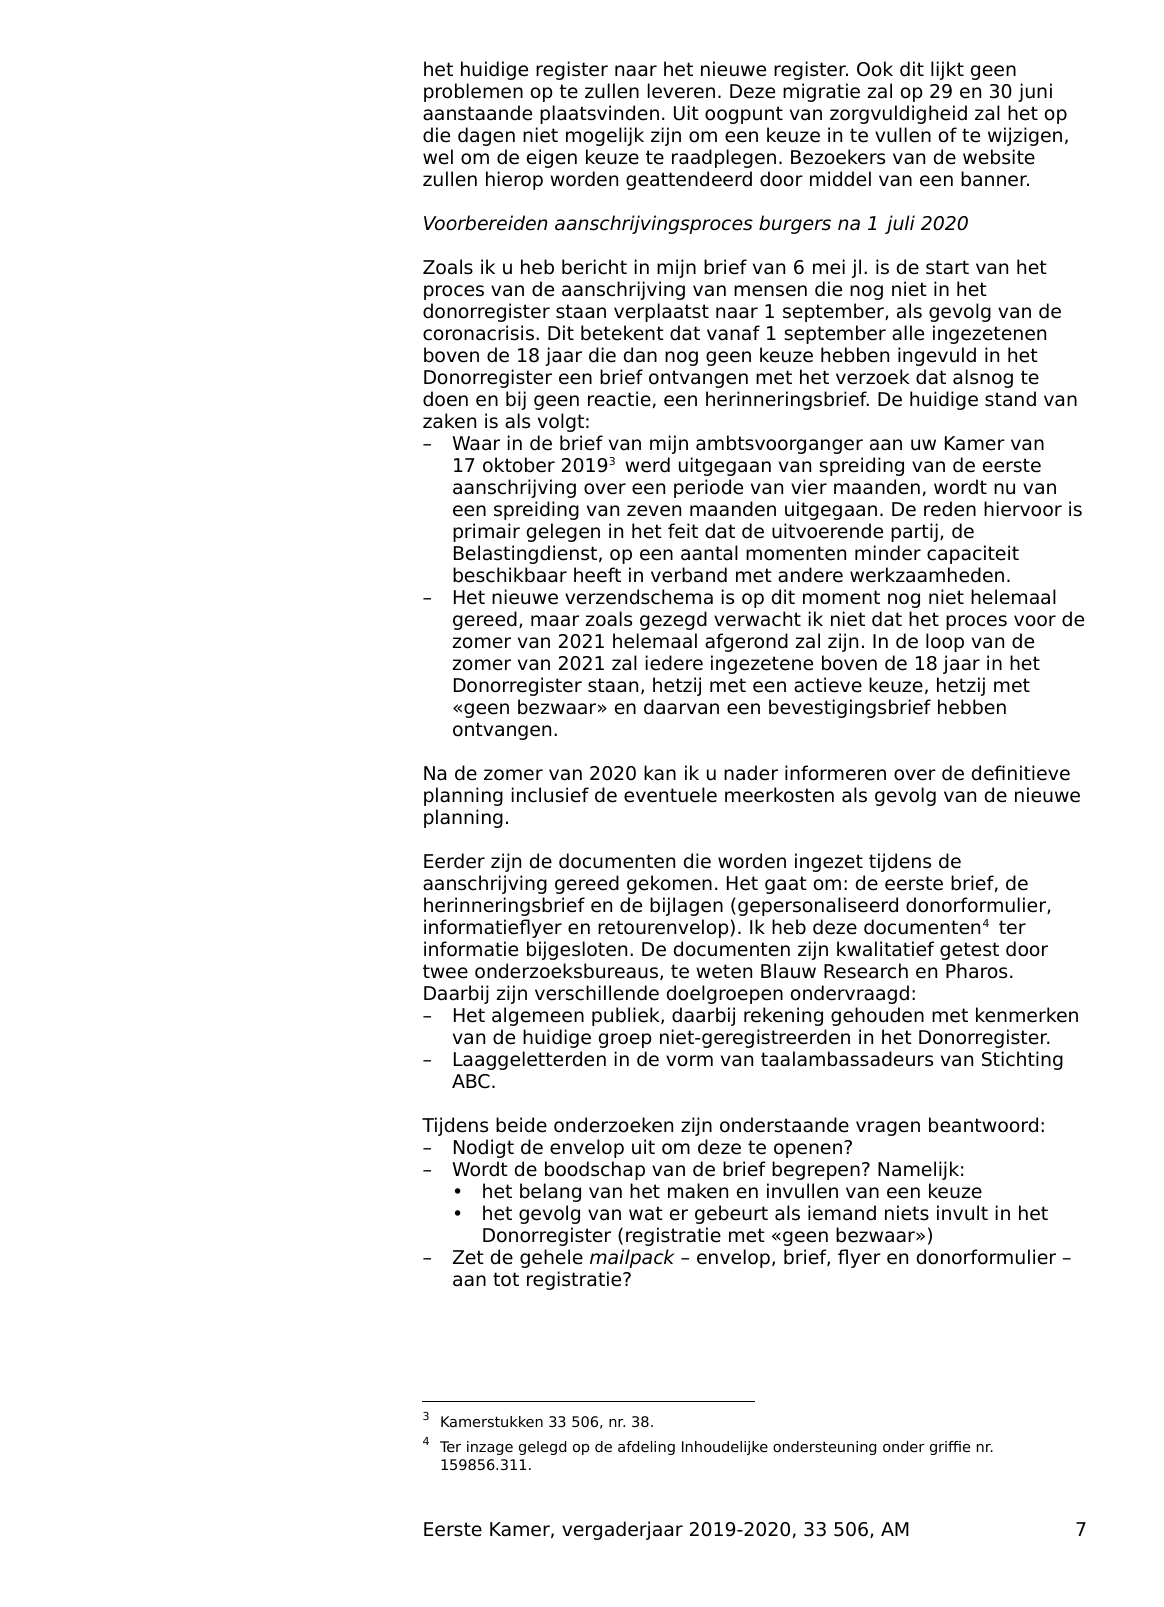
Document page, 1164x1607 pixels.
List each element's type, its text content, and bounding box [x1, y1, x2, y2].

text – Zet de gehele mailpack – envelop, brief, flyer en donorformulier – aan tot registratie? [422, 1247, 1087, 1291]
text • het gevolg van wat er gebeurt als iemand niets invult in het Donorregister (registratie met «geen bezwaar») [452, 1203, 1087, 1247]
text Ter inzage gelegd op de afdeling Inhoudelijke ondersteuning onder griffie nr. 159856.311. [422, 1435, 1087, 1474]
text Zoals ik u heb bericht in mijn brief van 6 mei jl. is de start van het proces van de aanschrijving van mensen die nog niet in het donorregister staan verplaatst naar 1 september, als gevolg van de coronacrisis. Dit betekent dat vanaf 1 september alle ingezetenen boven de 18 jaar die dan nog geen keuze hebben ingevuld in het Donorregister een brief ontvangen met het verzoek dat alsnog te doen en bij geen reactie, een herinneringsbrief. De huidige stand van zaken is als volgt: [422, 257, 1087, 433]
text – Het algemeen publiek, daarbij rekening gehouden met kenmerken van de huidige groep niet-geregistreerden in het Donorregister. [422, 1005, 1087, 1049]
text – Nodigt de envelop uit om deze te openen? [422, 1137, 1087, 1159]
subtitle Voorbereiden aanschrijvingsproces burgers na 1 juli 2020 [422, 213, 1087, 235]
text Tijdens beide onderzoeken zijn onderstaande vragen beantwoord: [422, 1115, 1087, 1137]
text – Wordt de boodschap van de brief begrepen? Namelijk: [422, 1159, 1087, 1181]
text – Laaggeletterden in de vorm van taalambassadeurs van Stichting ABC. [422, 1049, 1087, 1093]
text – Het nieuwe verzendschema is op dit moment nog niet helemaal gereed, maar zoals gezegd verwacht ik niet dat het proces voor de zomer van 2021 helemaal afgerond zal zijn. In de loop van de zomer van 2021 zal iedere ingezetene boven de 18 jaar in het Donorregister staan, hetzij met een actieve keuze, hetzij met «geen bezwaar» en daarvan een bevestigingsbrief hebben ontvangen. [422, 587, 1087, 741]
text – Waar in de brief van mijn ambtsvoorganger aan uw Kamer van 17 oktober 2019 werd uitgegaan van spreiding van de eerste aanschrijving over een periode van vier maanden, wordt nu van een spreiding van zeven maanden uitgegaan. De reden hiervoor is primair gelegen in het feit dat de uitvoerende partij, de Belastingdienst, op een aantal momenten minder capaciteit beschikbaar heeft in verband met andere werkzaamheden. [422, 433, 1087, 587]
text het huidige register naar het nieuwe register. Ook dit lijkt geen problemen op te zullen leveren. Deze migratie zal op 29 en 30 juni aanstaande plaatsvinden. Uit oogpunt van zorgvuldigheid zal het op die dagen niet mogelijk zijn om een keuze in te vullen of te wijzigen, wel om de eigen keuze te raadplegen. Bezoekers van de website zullen hierop worden geattendeerd door middel van een banner. [422, 59, 1087, 191]
text Kamerstukken 33 506, nr. 38. [422, 1410, 1087, 1432]
text Na de zomer van 2020 kan ik u nader informeren over de definitieve planning inclusief de eventuele meerkosten als gevolg van de nieuwe planning. [422, 763, 1087, 829]
text • het belang van het maken en invullen van een keuze [452, 1181, 1087, 1203]
text Eerder zijn de documenten die worden ingezet tijdens de aanschrijving gereed gekomen. Het gaat om: de eerste brief, de herinneringsbrief en de bijlagen (gepersonaliseerd donorformulier, informatieflyer en retourenvelop). Ik heb deze documenten ter informatie bijgesloten. De documenten zijn kwalitatief getest door twee onderzoeksbureaus, te weten Blauw Research en Pharos. Daarbij zijn verschillende doelgroepen ondervraagd: [422, 851, 1087, 1005]
